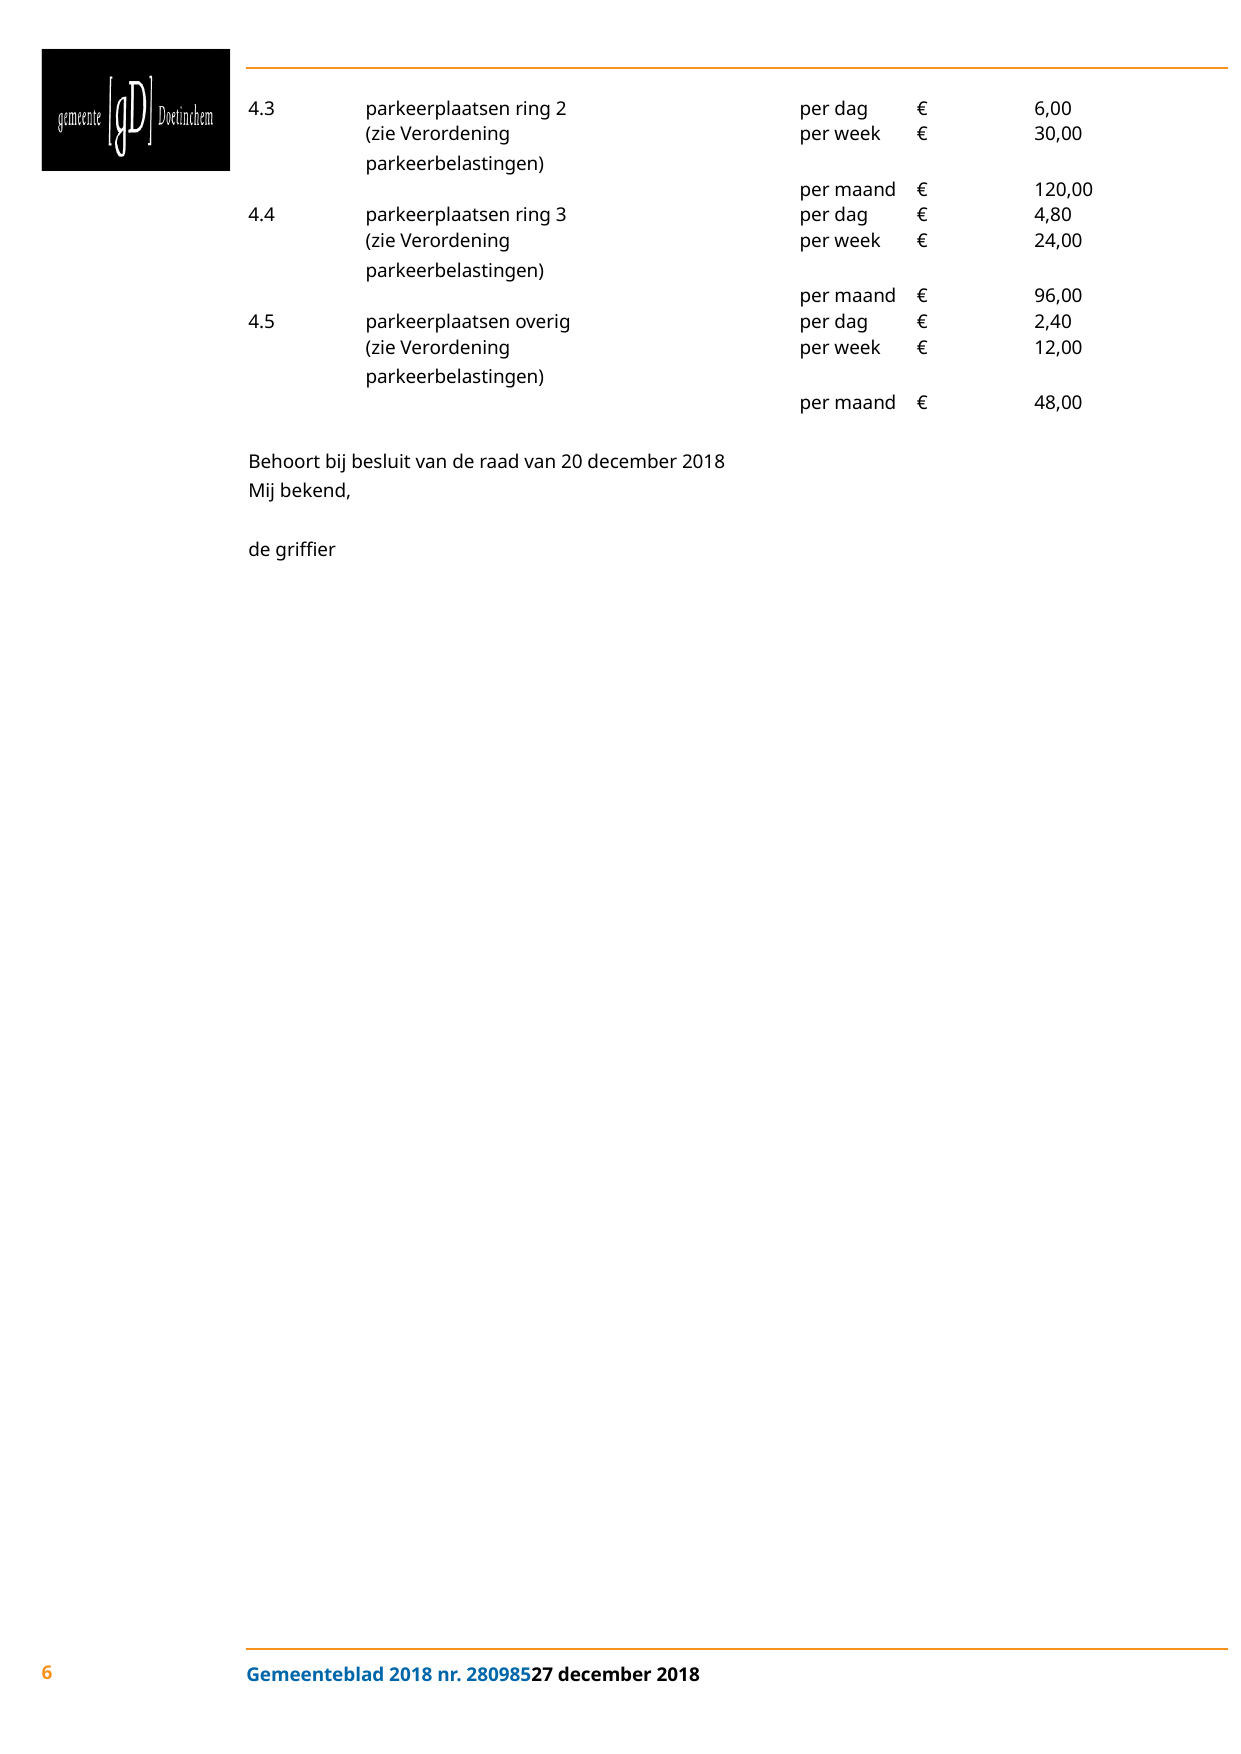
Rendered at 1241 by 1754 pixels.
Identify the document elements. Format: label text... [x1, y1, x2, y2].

table_cell [682, 308, 799, 334]
table_cell parkeerplaatsen ring 2 [365, 95, 682, 121]
table_cell [682, 202, 799, 227]
text Behoort bij besluit van de raad van 20 december 2018 [248, 448, 1152, 474]
table_cell 4,80 [1034, 202, 1152, 227]
table_cell 2,40 [1034, 308, 1152, 334]
table_cell per week [799, 334, 917, 389]
table_cell € [917, 334, 1034, 389]
table_cell per maand [799, 283, 917, 308]
table_cell € [917, 202, 1034, 227]
table_cell [248, 121, 365, 176]
table_cell 4.3 [248, 95, 365, 121]
table_cell [248, 283, 365, 308]
table_cell [682, 95, 799, 121]
table_cell [248, 227, 365, 283]
table_cell 30,00 [1034, 121, 1152, 176]
table_cell per dag [799, 308, 917, 334]
table_cell 4.5 [248, 308, 365, 334]
table_cell 4.4 [248, 202, 365, 227]
table_cell [682, 227, 799, 283]
table_cell (zie Verordening parkeerbelastingen) [365, 121, 682, 176]
text Mij bekend, [248, 477, 1152, 503]
table_cell [682, 121, 799, 176]
table_cell € [917, 176, 1034, 202]
table_cell € [917, 308, 1034, 334]
table_cell € [917, 283, 1034, 308]
table_cell [365, 389, 483, 415]
text de griffier [248, 537, 1152, 562]
table_cell [365, 283, 483, 308]
picture [41, 47, 231, 172]
table_cell 6,00 [1034, 95, 1152, 121]
table_cell [248, 176, 365, 202]
table_cell € [917, 227, 1034, 283]
table_cell [682, 283, 799, 308]
table_cell per week [799, 121, 917, 176]
table_cell per week [799, 227, 917, 283]
table_cell (zie Verordening parkeerbelastingen) [365, 227, 682, 283]
table_cell € [917, 121, 1034, 176]
table_cell [483, 283, 682, 308]
table_cell parkeerplaatsen overig [365, 308, 682, 334]
table_cell per dag [799, 202, 917, 227]
table_cell (zie Verordening parkeerbelastingen) [365, 334, 682, 389]
table_cell € [917, 95, 1034, 121]
table_cell [248, 334, 365, 389]
table_cell per dag [799, 95, 917, 121]
table_cell € [917, 389, 1034, 415]
table_cell [483, 176, 682, 202]
table_cell [365, 176, 483, 202]
table_cell 12,00 [1034, 334, 1152, 389]
table_cell per maand [799, 176, 917, 202]
table_cell [682, 334, 799, 389]
table_cell [248, 389, 365, 415]
table_cell [483, 389, 682, 415]
table_cell parkeerplaatsen ring 3 [365, 202, 682, 227]
table_cell 48,00 [1034, 389, 1152, 415]
table_cell [682, 176, 799, 202]
table_cell [682, 389, 799, 415]
table_cell per maand [799, 389, 917, 415]
table_cell 120,00 [1034, 176, 1152, 202]
table_cell 24,00 [1034, 227, 1152, 283]
table_cell 96,00 [1034, 283, 1152, 308]
